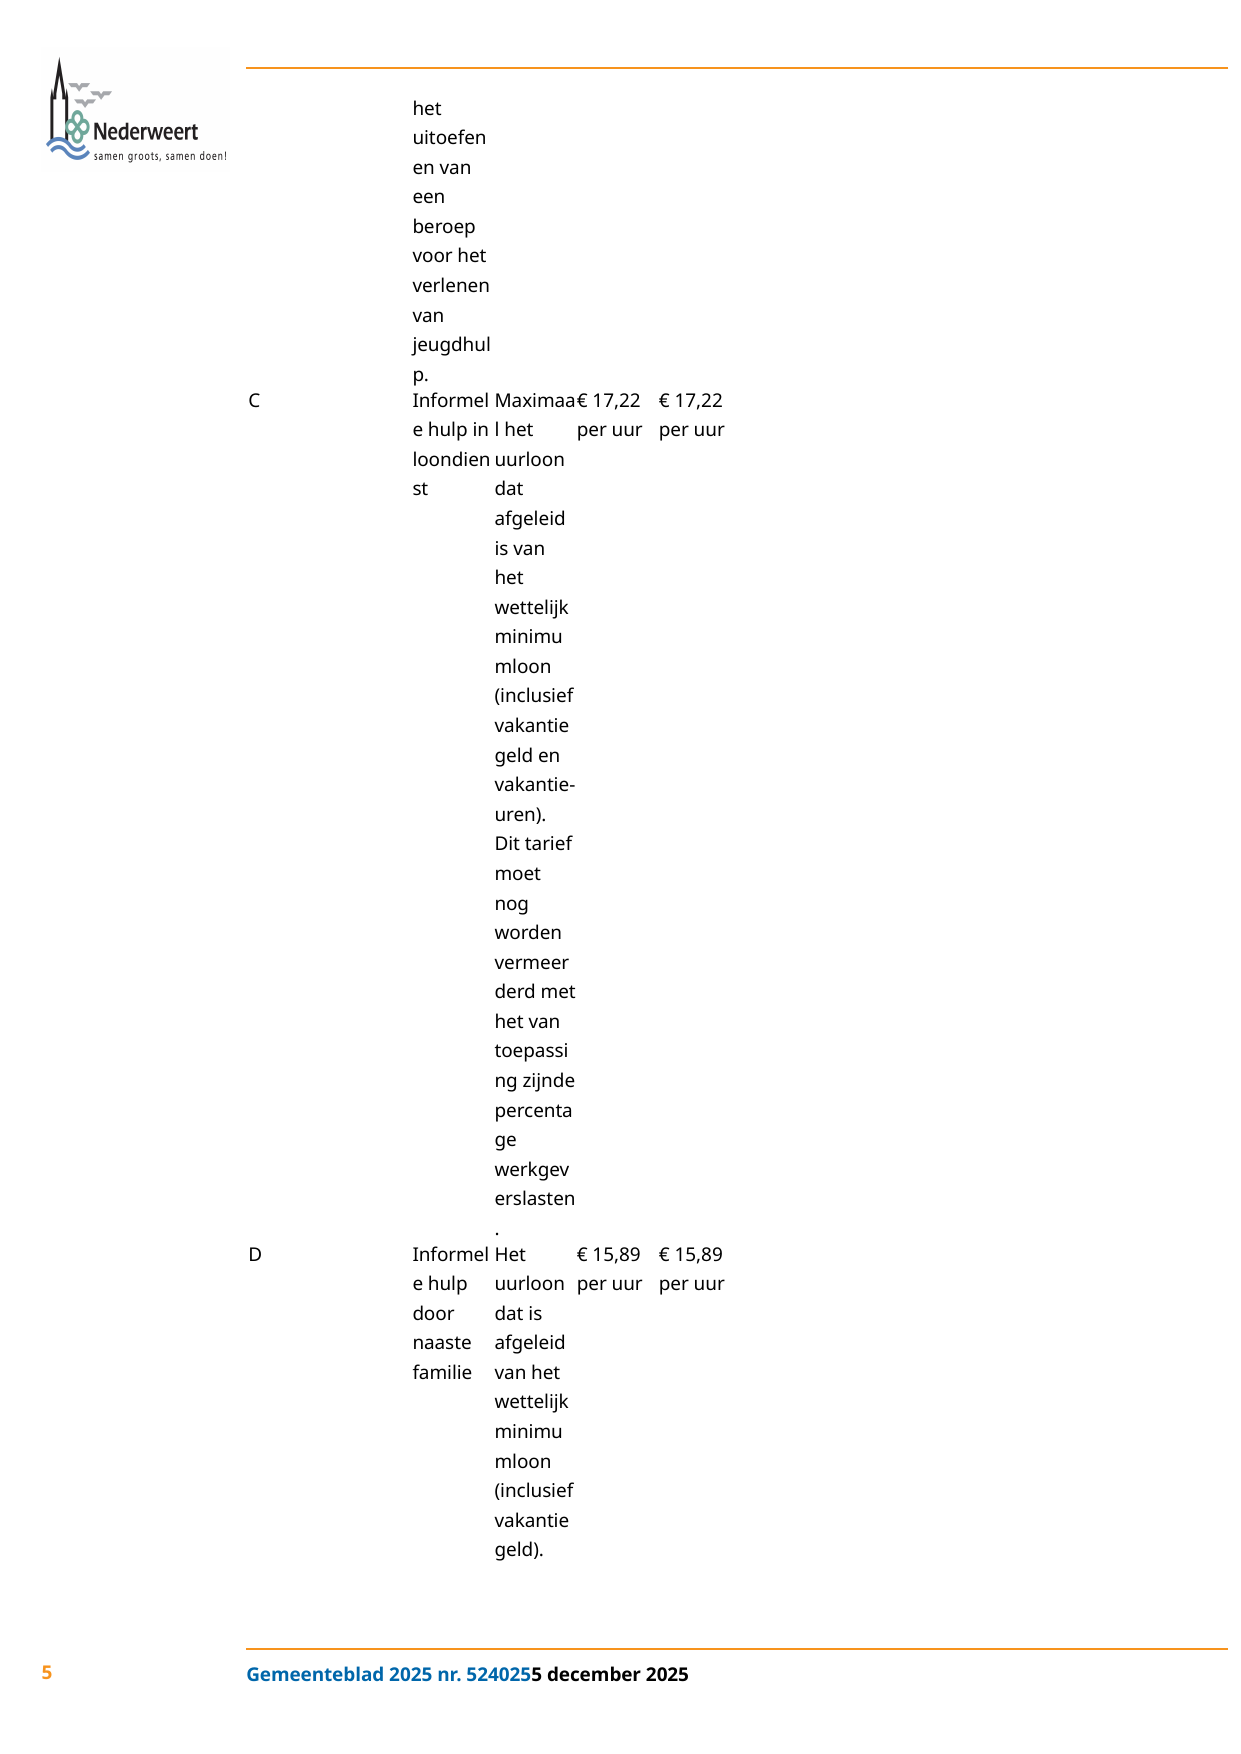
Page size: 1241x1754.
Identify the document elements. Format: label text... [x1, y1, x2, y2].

table_cell [659, 95, 741, 387]
table_cell [248, 95, 412, 387]
table_cell [823, 387, 905, 1241]
table_cell Het uurloon dat is afgeleid van het wettelijk minimumloon (inclusief vakantiegeld). [494, 1241, 577, 1562]
table_cell [987, 95, 1069, 387]
table_cell [741, 387, 823, 1241]
table_cell C [248, 387, 412, 1241]
table_cell € 17,22 per uur [659, 387, 741, 1241]
table_cell € 17,22 per uur [577, 387, 659, 1241]
table_cell [1069, 95, 1152, 387]
table_cell [494, 95, 577, 387]
table_cell D [248, 1241, 412, 1562]
table_cell [741, 95, 823, 387]
table_cell € 15,89 per uur [577, 1241, 659, 1562]
table_cell [1069, 387, 1152, 1241]
table_cell [905, 1241, 987, 1562]
table_cell [1069, 1241, 1152, 1562]
table_cell [987, 387, 1069, 1241]
table_cell [823, 95, 905, 387]
table_cell € 15,89 per uur [659, 1241, 741, 1562]
table_cell het uitoefenen van een beroep voor het verlenen van jeugdhulp. [412, 95, 494, 387]
table_cell [577, 95, 659, 387]
table_cell Informele hulp door naaste familie [412, 1241, 494, 1562]
picture [41, 47, 231, 172]
table_cell [987, 1241, 1069, 1562]
table_cell [905, 387, 987, 1241]
table_cell [905, 95, 987, 387]
table_cell [741, 1241, 823, 1562]
table_cell Maximaal het uurloon dat afgeleid is van het wettelijk minimumloon (inclusief vakantiegeld en vakantie-uren). Dit tarief moet nog worden vermeerderd met het van toepassing zijnde percentage werkgeverslasten. [494, 387, 577, 1241]
table_cell Informele hulp in loondienst [412, 387, 494, 1241]
table_cell [823, 1241, 905, 1562]
